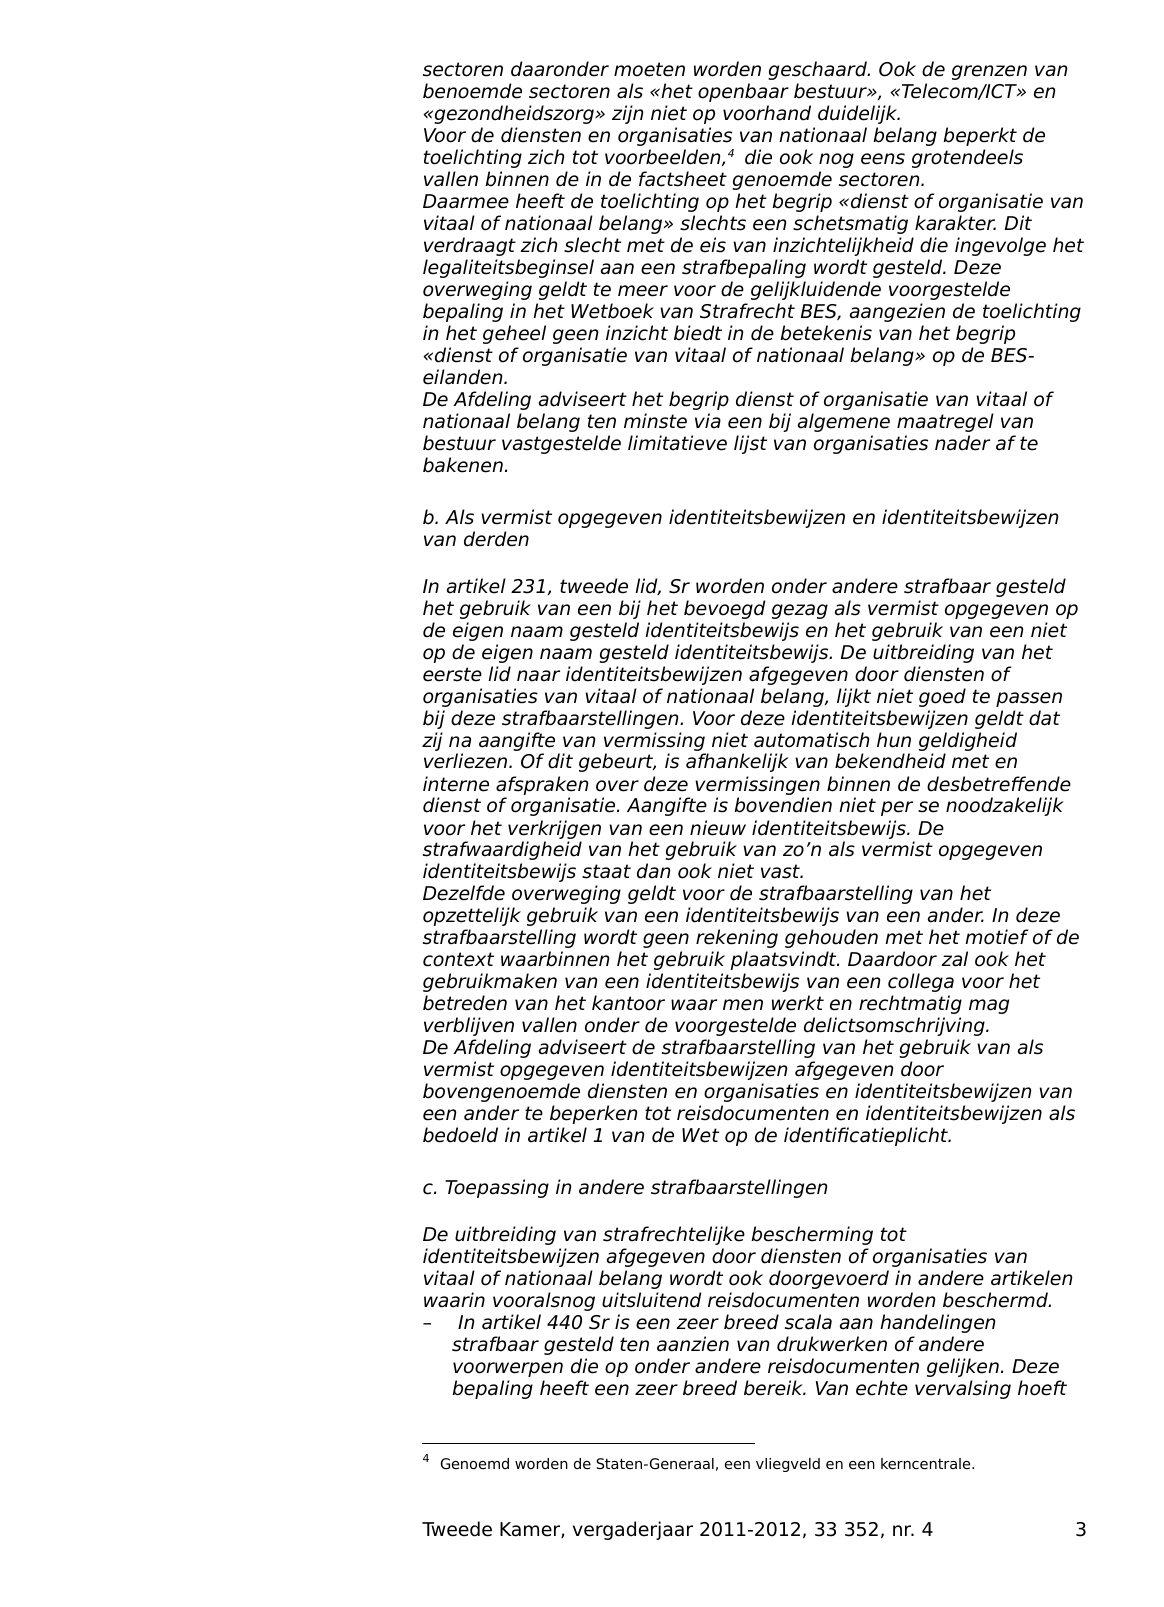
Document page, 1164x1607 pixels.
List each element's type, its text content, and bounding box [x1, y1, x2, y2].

text Voor de diensten en organisaties van nationaal belang beperkt de toelichting zich tot voorbeelden, die ook nog eens grotendeels vallen binnen de in de factsheet genoemde sectoren. [422, 125, 1087, 191]
text Daarmee heeft de toelichting op het begrip «dienst of organisatie van vitaal of nationaal belang» slechts een schetsmatig karakter. Dit verdraagt zich slecht met de eis van inzichtelijkheid die ingevolge het legaliteitsbeginsel aan een strafbepaling wordt gesteld. Deze overweging geldt te meer voor de gelijkluidende voorgestelde bepaling in het Wetboek van Strafrecht BES, aangezien de toelichting in het geheel geen inzicht biedt in de betekenis van het begrip «dienst of organisatie van vitaal of nationaal belang» op de BES-eilanden. [422, 191, 1087, 389]
text De Afdeling adviseert het begrip dienst of organisatie van vitaal of nationaal belang ten minste via een bij algemene maatregel van bestuur vastgestelde limitatieve lijst van organisaties nader af te bakenen. [422, 389, 1087, 477]
text De Afdeling adviseert de strafbaarstelling van het gebruik van als vermist opgegeven identiteitsbewijzen afgegeven door bovengenoemde diensten en organisaties en identiteitsbewijzen van een ander te beperken tot reisdocumenten en identiteitsbewijzen als bedoeld in artikel 1 van de Wet op de identificatieplicht. [422, 1037, 1087, 1147]
subtitle b. Als vermist opgegeven identiteitsbewijzen en identiteitsbewijzen van derden [422, 507, 1087, 551]
text In artikel 231, tweede lid, Sr worden onder andere strafbaar gesteld het gebruik van een bij het bevoegd gezag als vermist opgegeven op de eigen naam gesteld identiteitsbewijs en het gebruik van een niet op de eigen naam gesteld identiteitsbewijs. De uitbreiding van het eerste lid naar identiteitsbewijzen afgegeven door diensten of organisaties van vitaal of nationaal belang, lijkt niet goed te passen bij deze strafbaarstellingen. Voor deze identiteitsbewijzen geldt dat zij na aangifte van vermissing niet automatisch hun geldigheid verliezen. Of dit gebeurt, is afhankelijk van bekendheid met en interne afspraken over deze vermissingen binnen de desbetreffende dienst of organisatie. Aangifte is bovendien niet per se noodzakelijk voor het verkrijgen van een nieuw identiteitsbewijs. De strafwaardigheid van het gebruik van zo’n als vermist opgegeven identiteitsbewijs staat dan ook niet vast. [422, 576, 1087, 883]
text sectoren daaronder moeten worden geschaard. Ook de grenzen van benoemde sectoren als «het openbaar bestuur», «Telecom/ICT» en «gezondheidszorg» zijn niet op voorhand duidelijk. [422, 59, 1087, 125]
text Genoemd worden de Staten-Generaal, een vliegveld en een kerncentrale. [422, 1452, 1087, 1474]
text De uitbreiding van strafrechtelijke bescherming tot identiteitsbewijzen afgegeven door diensten of organisaties van vitaal of nationaal belang wordt ook doorgevoerd in andere artikelen waarin vooralsnog uitsluitend reisdocumenten worden beschermd. [422, 1224, 1087, 1312]
text Dezelfde overweging geldt voor de strafbaarstelling van het opzettelijk gebruik van een identiteitsbewijs van een ander. In deze strafbaarstelling wordt geen rekening gehouden met het motief of de context waarbinnen het gebruik plaatsvindt. Daardoor zal ook het gebruikmaken van een identiteitsbewijs van een collega voor het betreden van het kantoor waar men werkt en rechtmatig mag verblijven vallen onder de voorgestelde delictsomschrijving. [422, 883, 1087, 1037]
text – In artikel 440 Sr is een zeer breed scala aan handelingen strafbaar gesteld ten aanzien van drukwerken of andere voorwerpen die op onder andere reisdocumenten gelijken. Deze bepaling heeft een zeer breed bereik. Van echte vervalsing hoeft [422, 1312, 1087, 1400]
subtitle c. Toepassing in andere strafbaarstellingen [422, 1177, 1087, 1199]
